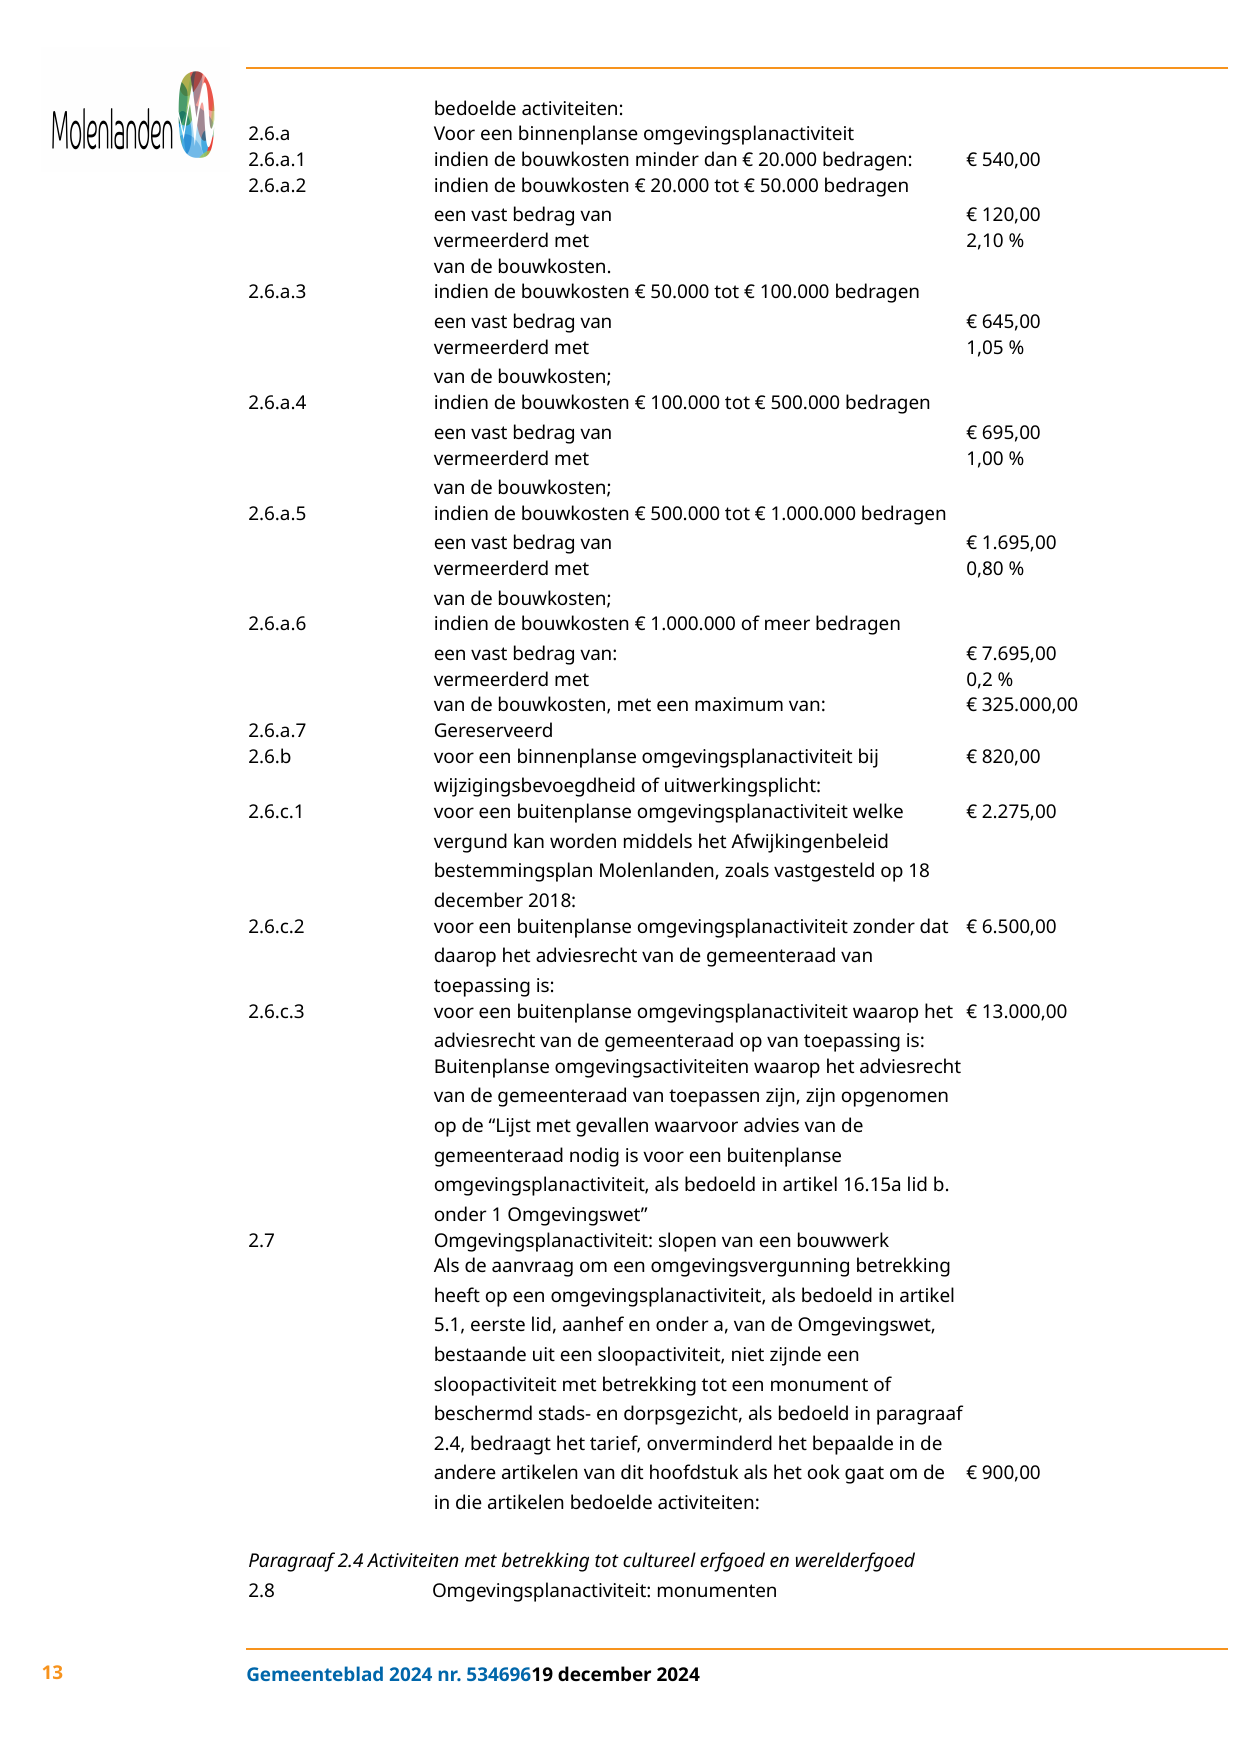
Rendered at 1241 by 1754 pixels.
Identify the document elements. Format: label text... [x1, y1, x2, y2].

table_cell [248, 555, 433, 611]
table_cell [966, 1053, 1152, 1227]
table_cell 0,2 % [966, 666, 1152, 692]
table_cell € 540,00 [966, 146, 1152, 172]
table_cell van de bouwkosten, met een maximum van: [434, 692, 966, 717]
table_cell [966, 121, 1152, 146]
table_cell [248, 1253, 433, 1515]
table_cell [248, 692, 433, 717]
table_cell Buitenplanse omgevingsactiviteiten waarop het adviesrecht van de gemeenteraad van toepassen zijn, zijn opgenomen op de “Lijst met gevallen waarvoor advies van de gemeenteraad nodig is voor een buitenplanse omgevingsplanactiviteit, als bedoeld in artikel 16.15a lid b. onder 1 Omgevingswet” [434, 1053, 966, 1227]
table_cell vermeerderd met [434, 227, 966, 253]
table_cell 1,05 % [966, 334, 1152, 389]
table_cell 1,00 % [966, 445, 1152, 500]
table_cell [248, 445, 433, 500]
table_cell indien de bouwkosten € 20.000 tot € 50.000 bedragen een vast bedrag van [434, 172, 966, 227]
picture [41, 47, 231, 172]
table_cell 2.6.a.7 [248, 718, 433, 743]
table_cell 2.6.a.4 [248, 389, 433, 445]
table_cell 2.6.b [248, 743, 433, 798]
table_cell indien de bouwkosten € 50.000 tot € 100.000 bedragen een vast bedrag van [434, 279, 966, 334]
table_cell [966, 95, 1152, 121]
table_cell € 695,00 [966, 389, 1152, 445]
table_cell indien de bouwkosten € 100.000 tot € 500.000 bedragen een vast bedrag van [434, 389, 966, 445]
table_cell indien de bouwkosten € 1.000.000 of meer bedragen een vast bedrag van: [434, 611, 966, 666]
table_cell € 120,00 [966, 172, 1152, 227]
table_cell 2.6.c.2 [248, 913, 433, 998]
table_cell 2.6.c.1 [248, 799, 433, 913]
table_cell indien de bouwkosten minder dan € 20.000 bedragen: [434, 146, 966, 172]
table_cell vermeerderd met van de bouwkosten; [434, 555, 966, 611]
table_cell 2.6.c.3 [248, 998, 433, 1053]
table_cell voor een binnenplanse omgevingsplanactiviteit bij wijzigingsbevoegdheid of uitwerkingsplicht: [434, 743, 966, 798]
table_cell 0,80 % [966, 555, 1152, 611]
table_cell voor een buitenplanse omgevingsplanactiviteit zonder dat daarop het adviesrecht van de gemeenteraad van toepassing is: [434, 913, 966, 998]
table_cell € 820,00 [966, 743, 1152, 798]
table_cell 2.6.a [248, 121, 433, 146]
table_cell [248, 227, 433, 253]
table_cell € 2.275,00 [966, 799, 1152, 913]
table_cell Als de aanvraag om een omgevingsvergunning betrekking heeft op een omgevingsplanactiviteit, als bedoeld in artikel 5.1, eerste lid, aanhef en onder a, van de Omgevingswet, bestaande uit een sloopactiviteit, niet zijnde een sloopactiviteit met betrekking tot een monument of beschermd stads- en dorpsgezicht, als bedoeld in paragraaf 2.4, bedraagt het tarief, onverminderd het bepaalde in de andere artikelen van dit hoofdstuk als het ook gaat om de in die artikelen bedoelde activiteiten: [434, 1253, 966, 1515]
table_cell bedoelde activiteiten: [434, 95, 966, 121]
table_cell van de bouwkosten. [434, 253, 966, 279]
table_cell Voor een binnenplanse omgevingsplanactiviteit [434, 121, 966, 146]
table_cell [248, 253, 433, 279]
table_cell 2.7 [248, 1227, 433, 1252]
table_cell 2,10 % [966, 227, 1152, 253]
table_cell vermeerderd met van de bouwkosten; [434, 445, 966, 500]
table_cell € 6.500,00 [966, 913, 1152, 998]
table_cell € 13.000,00 [966, 998, 1152, 1053]
table_cell 2.6.a.1 [248, 146, 433, 172]
table_cell Omgevingsplanactiviteit: slopen van een bouwwerk [434, 1227, 966, 1252]
table_header 2.8 [248, 1578, 432, 1603]
table_cell Gereserveerd [434, 718, 966, 743]
table_cell 2.6.a.6 [248, 611, 433, 666]
table_cell [966, 1227, 1152, 1252]
table_cell 2.6.a.5 [248, 500, 433, 555]
table_cell voor een buitenplanse omgevingsplanactiviteit waarop het adviesrecht van de gemeenteraad op van toepassing is: [434, 998, 966, 1053]
table_cell 2.6.a.2 [248, 172, 433, 227]
text Paragraaf 2.4 Activiteiten met betrekking tot cultureel erfgoed en werelderfgoed [248, 1548, 1152, 1573]
table_cell € 900,00 [966, 1253, 1152, 1515]
table_cell voor een buitenplanse omgevingsplanactiviteit welke vergund kan worden middels het Afwijkingenbeleid bestemmingsplan Molenlanden, zoals vastgesteld op 18 december 2018: [434, 799, 966, 913]
table_cell [248, 1053, 433, 1227]
table_cell € 7.695,00 [966, 611, 1152, 666]
table_cell € 325.000,00 [966, 692, 1152, 717]
table_cell € 645,00 [966, 279, 1152, 334]
table_cell vermeerderd met [434, 666, 966, 692]
table_cell € 1.695,00 [966, 500, 1152, 555]
table_cell indien de bouwkosten € 500.000 tot € 1.000.000 bedragen een vast bedrag van [434, 500, 966, 555]
table_cell 2.6.a.3 [248, 279, 433, 334]
table_cell [248, 95, 433, 121]
table_cell [248, 334, 433, 389]
table_header [968, 1578, 1152, 1603]
table_cell vermeerderd met van de bouwkosten; [434, 334, 966, 389]
table_header Omgevingsplanactiviteit: monumenten [432, 1578, 968, 1603]
table_cell [966, 253, 1152, 279]
table_cell [966, 718, 1152, 743]
table_cell [248, 666, 433, 692]
